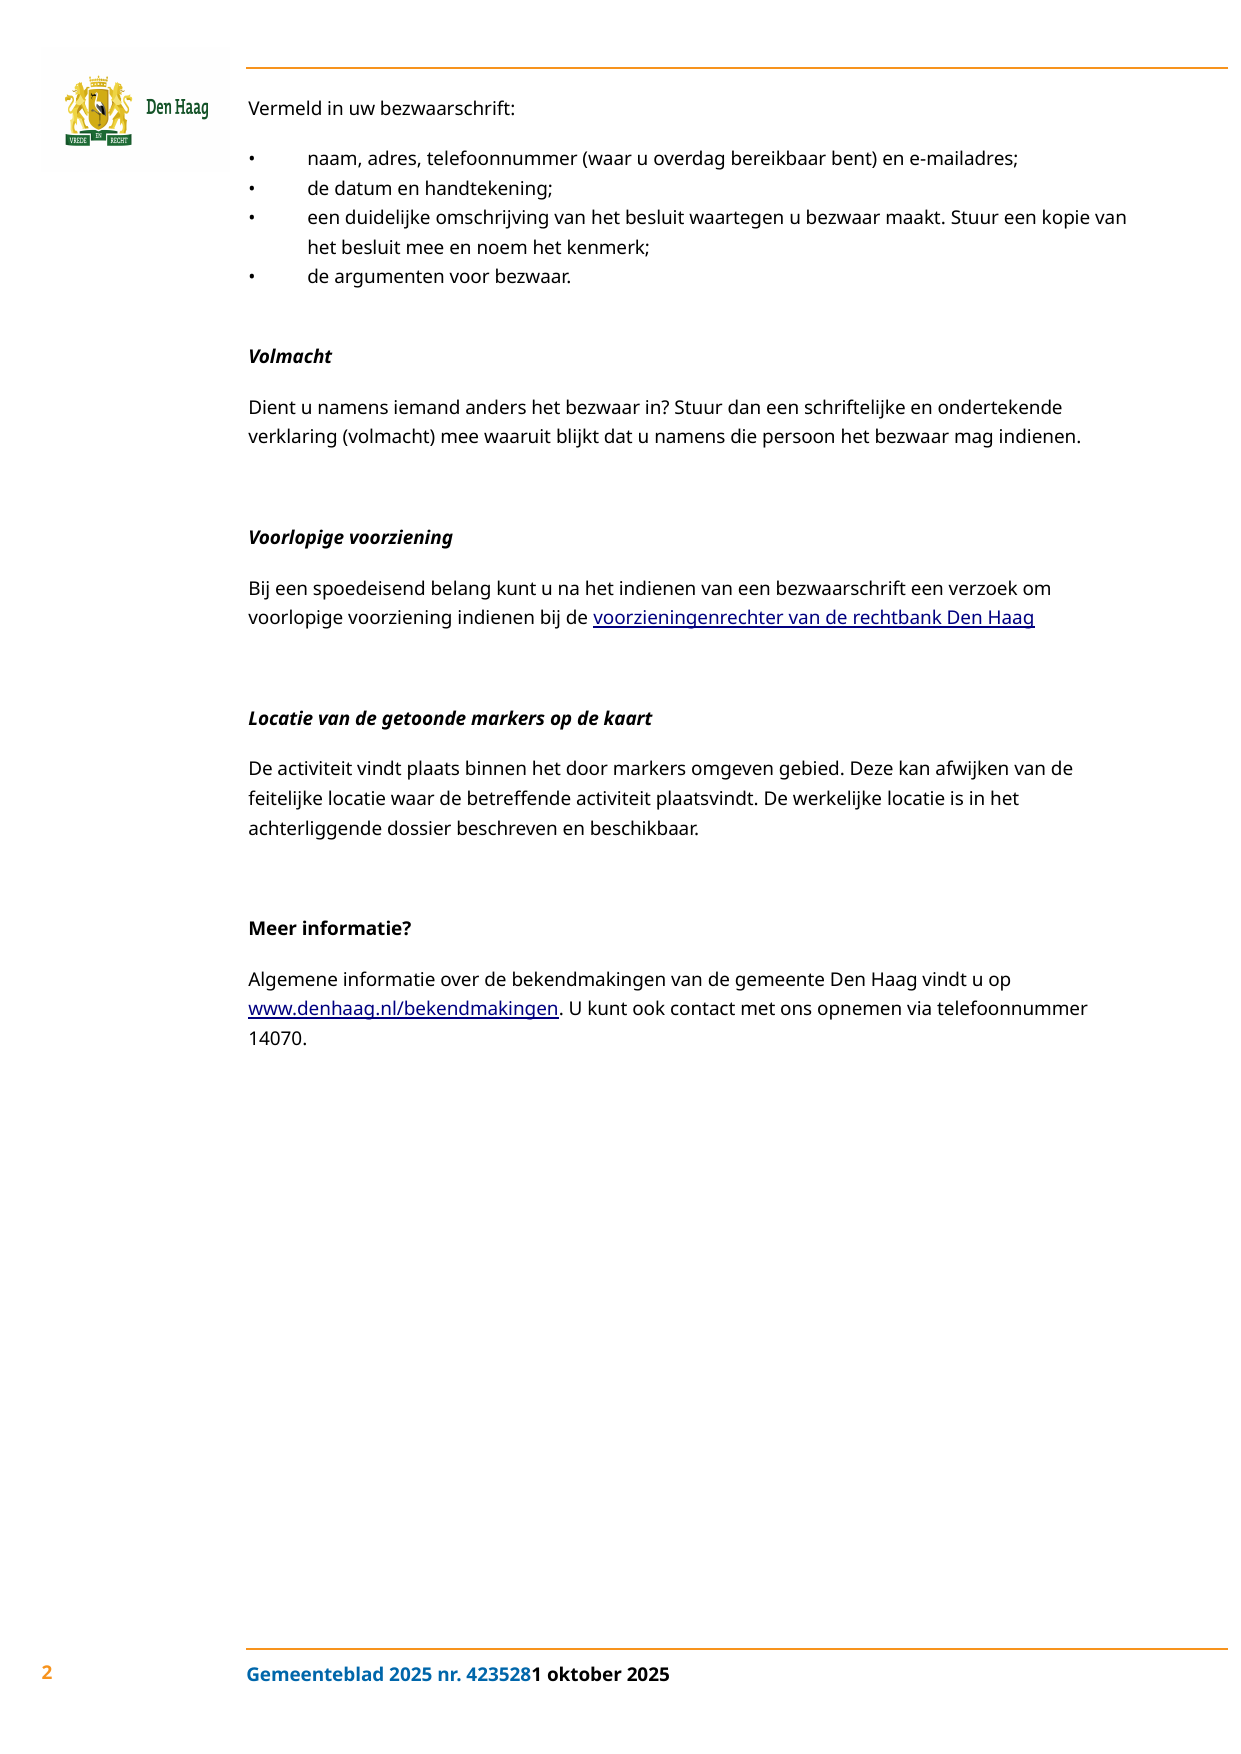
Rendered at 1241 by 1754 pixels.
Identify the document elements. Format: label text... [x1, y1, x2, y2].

text Bij een spoedeisend belang kunt u na het indienen van een bezwaarschrift een verzoek om voorlopige voorziening indienen bij de voorzieningenrechter van de rechtbank Den Haag [248, 575, 1152, 630]
text Dient u namens iemand anders het bezwaar in? Stuur dan een schriftelijke en ondertekende verklaring (volmacht) mee waaruit blijkt dat u namens die persoon het bezwaar mag indienen. [248, 394, 1152, 449]
list de datum en handtekening; [248, 175, 1152, 201]
text De activiteit vindt plaats binnen het door markers omgeven gebied. Deze kan afwijken van de feitelijke locatie waar de betreffende activiteit plaatsvindt. De werkelijke locatie is in het achterliggende dossier beschreven en beschikbaar. [248, 756, 1152, 841]
text Algemene informatie over de bekendmakingen van de gemeente Den Haag vindt u op www.denhaag.nl/bekendmakingen. U kunt ook contact met ons opnemen via telefoonnummer 14070. [248, 966, 1152, 1051]
text Vermeld in uw bezwaarschrift: [248, 95, 1152, 121]
text Locatie van de getoonde markers op de kaart [248, 705, 1152, 731]
picture [41, 47, 231, 172]
text Voorlopige voorziening [248, 524, 1152, 550]
list een duidelijke omschrijving van het besluit waartegen u bezwaar maakt. Stuur een kopie van het besluit mee en noem het kenmerk; [248, 204, 1152, 260]
text Volmacht [248, 343, 1152, 369]
text Meer informatie? [248, 916, 1152, 941]
list naam, adres, telefoonnummer (waar u overdag bereikbaar bent) en e-mailadres; [248, 145, 1152, 171]
list de argumenten voor bezwaar. [248, 263, 1152, 289]
